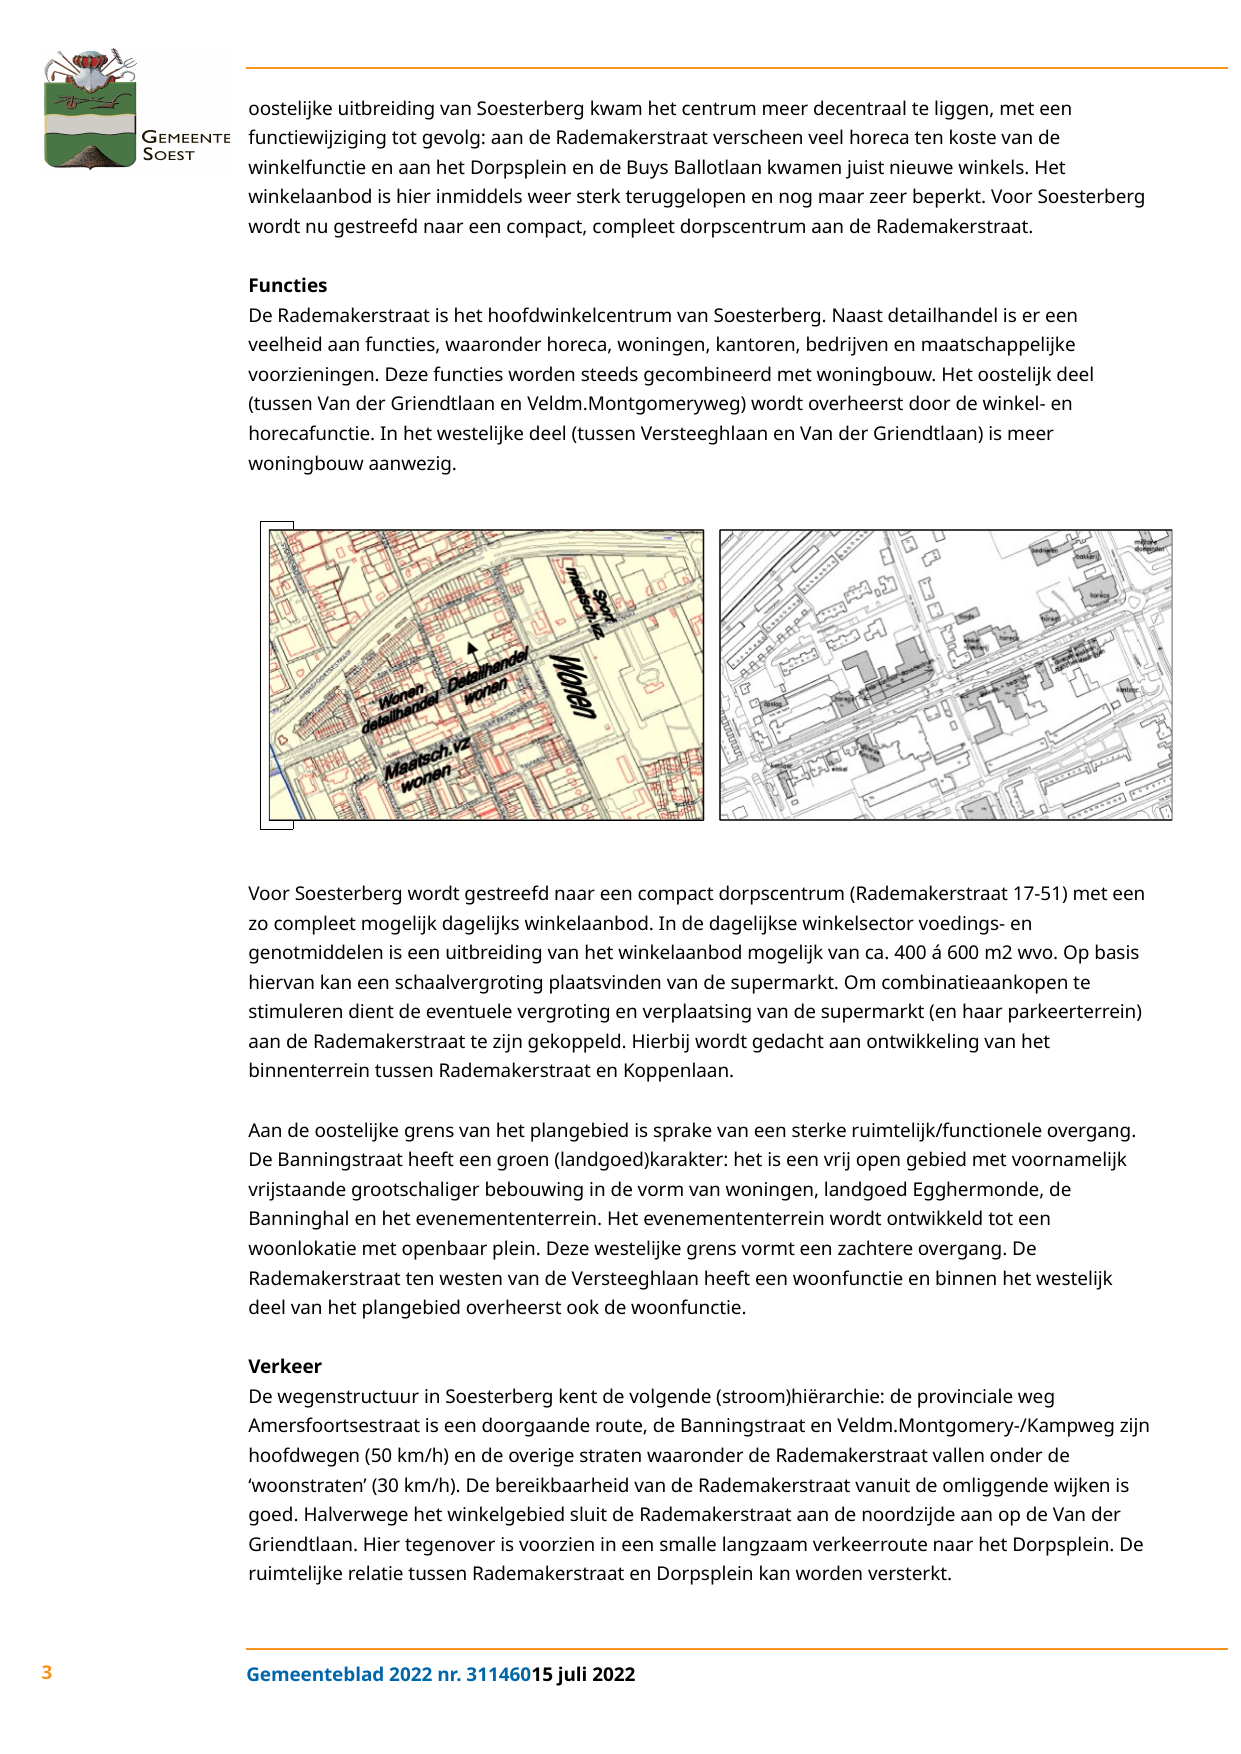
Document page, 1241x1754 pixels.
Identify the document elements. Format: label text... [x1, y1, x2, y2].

picture [268, 529, 1173, 821]
picture [41, 47, 231, 172]
text Aan de oostelijke grens van het plangebied is sprake van een sterke ruimtelijk/functionele overgang. De Banningstraat heeft een groen (landgoed)karakter: het is een vrij open gebied met voornamelijk vrijstaande grootschaliger bebouwing in de vorm van woningen, landgoed Egghermonde, de Banninghal en het evenemententerrein. Het evenemententerrein wordt ontwikkeld tot een woonlokatie met openbaar plein. Deze westelijke grens vormt een zachtere overgang. De Rademakerstraat ten westen van de Versteeghlaan heeft een woonfunctie en binnen het westelijk deel van het plangebied overheerst ook de woonfunctie. [248, 1117, 1152, 1320]
text De wegenstructuur in Soesterberg kent de volgende (stroom)hiërarchie: de provinciale weg Amersfoortsestraat is een doorgaande route, de Banningstraat en Veldm.Montgomery-/Kampweg zijn hoofdwegen (50 km/h) en de overige straten waaronder de Rademakerstraat vallen onder de ‘woonstraten’ (30 km/h). De bereikbaarheid van de Rademakerstraat vanuit de omliggende wijken is goed. Halverwege het winkelgebied sluit de Rademakerstraat aan de noordzijde aan op de Van der Griendtlaan. Hier tegenover is voorzien in een smalle langzaam verkeerroute naar het Dorpsplein. De ruimtelijke relatie tussen Rademakerstraat en Dorpsplein kan worden versterkt. [248, 1383, 1152, 1586]
text Voor Soesterberg wordt gestreefd naar een compact dorpscentrum (Rademakerstraat 17-51) met een zo compleet mogelijk dagelijks winkelaanbod. In de dagelijkse winkelsector voedings- en genotmiddelen is een uitbreiding van het winkelaanbod mogelijk van ca. 400 á 600 m2 wvo. Op basis hiervan kan een schaalvergroting plaatsvinden van de supermarkt. Om combinatieaankopen te stimuleren dient de eventuele vergroting en verplaatsing van de supermarkt (en haar parkeerterrein) aan de Rademakerstraat te zijn gekoppeld. Hierbij wordt gedacht aan ontwikkeling van het binnenterrein tussen Rademakerstraat en Koppenlaan. [248, 880, 1152, 1083]
text Verkeer [248, 1353, 1152, 1379]
text oostelijke uitbreiding van Soesterberg kwam het centrum meer decentraal te liggen, met een functiewijziging tot gevolg: aan de Rademakerstraat verscheen veel horeca ten koste van de winkelfunctie en aan het Dorpsplein en de Buys Ballotlaan kwamen juist nieuwe winkels. Het winkelaanbod is hier inmiddels weer sterk teruggelopen en nog maar zeer beperkt. Voor Soesterberg wordt nu gestreefd naar een compact, compleet dorpscentrum aan de Rademakerstraat. [248, 95, 1152, 239]
text Functies [248, 272, 1152, 298]
text De Rademakerstraat is het hoofdwinkelcentrum van Soesterberg. Naast detailhandel is er een veelheid aan functies, waaronder horeca, woningen, kantoren, bedrijven en maatschappelijke voorzieningen. Deze functies worden steeds gecombineerd met woningbouw. Het oostelijk deel (tussen Van der Griendtlaan en Veldm.Montgomeryweg) wordt overheerst door de winkel- en horecafunctie. In het westelijke deel (tussen Versteeghlaan en Van der Griendtlaan) is meer woningbouw aanwezig. [248, 302, 1152, 476]
